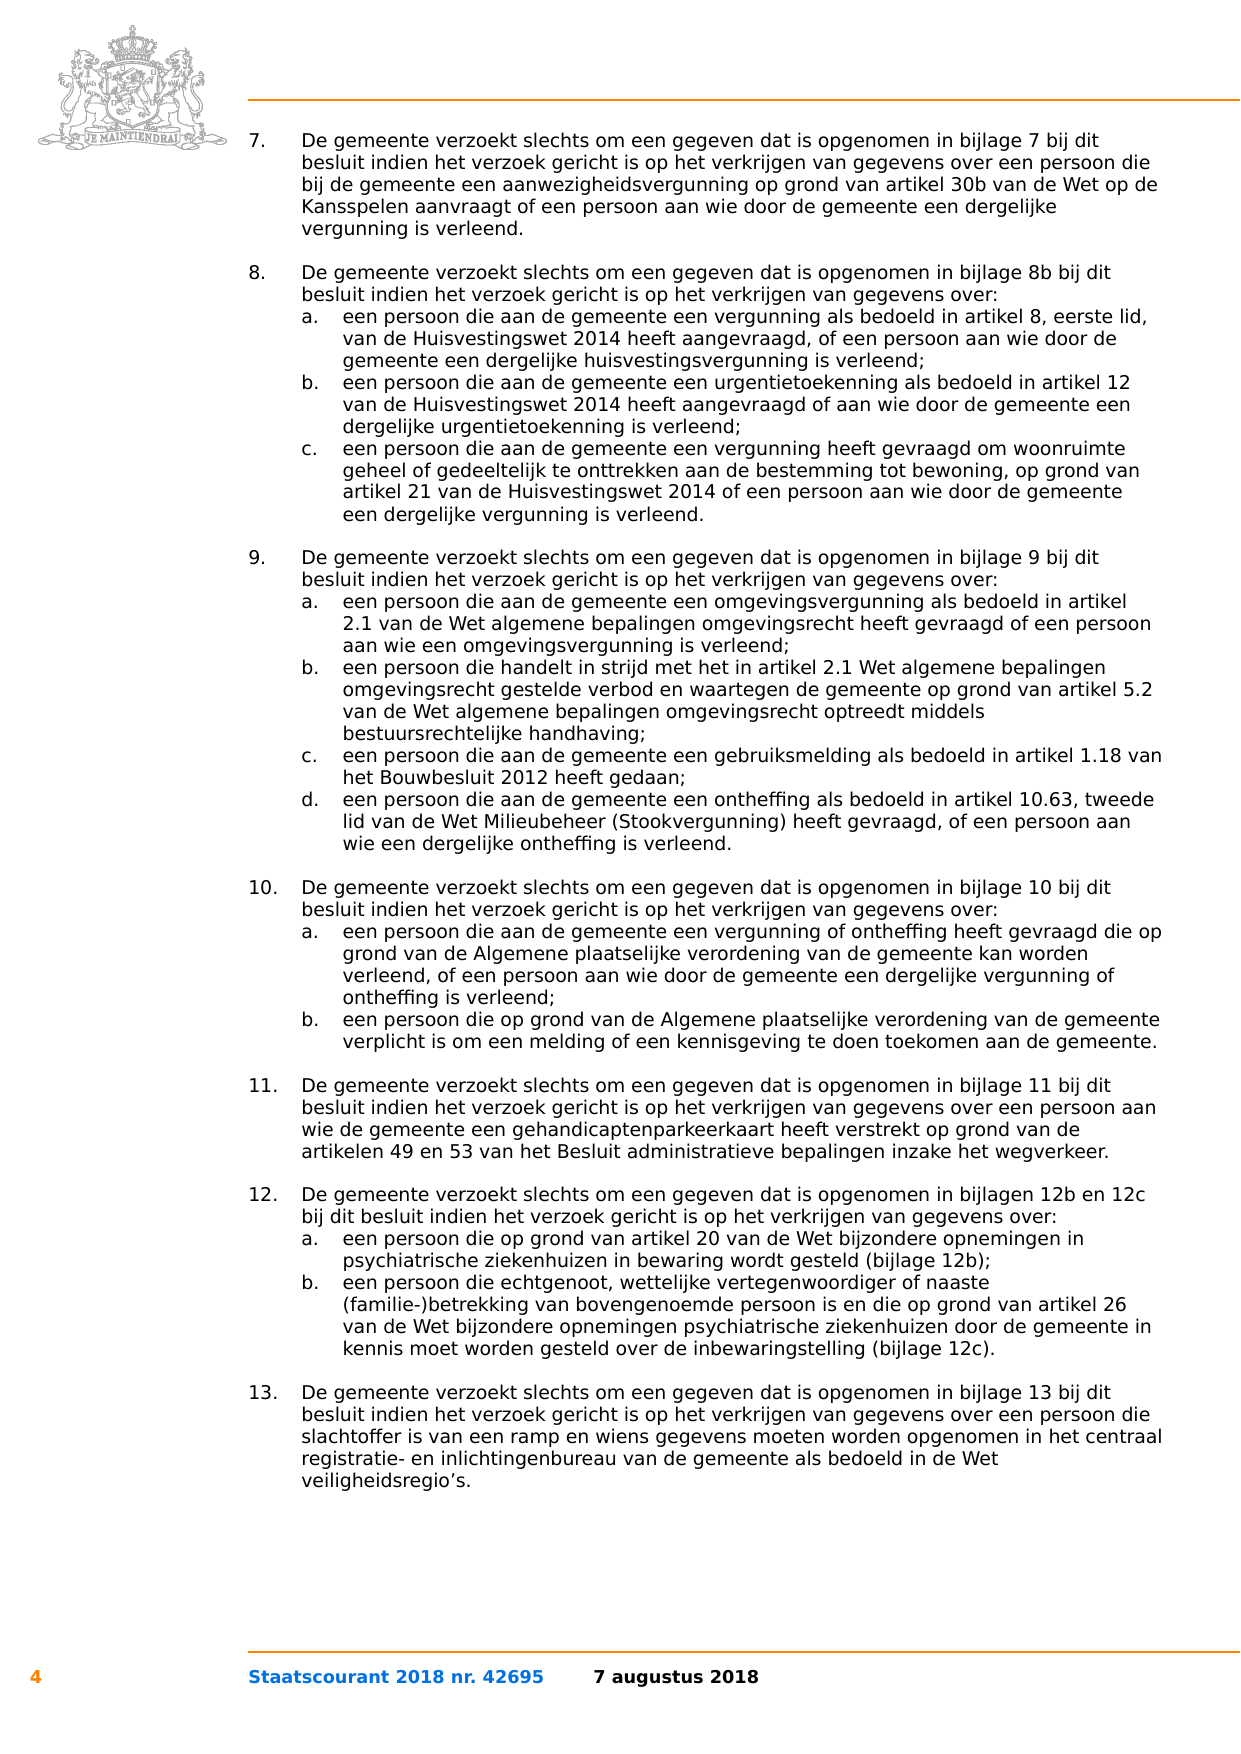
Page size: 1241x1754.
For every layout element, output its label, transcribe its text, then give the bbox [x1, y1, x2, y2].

text b. een persoon die op grond van de Algemene plaatselijke verordening van de gemeente verplicht is om een melding of een kennisgeving te doen toekomen aan de gemeente. [301, 1009, 1163, 1053]
text 12. De gemeente verzoekt slechts om een gegeven dat is opgenomen in bijlagen 12b en 12c bij dit besluit indien het verzoek gericht is op het verkrijgen van gegevens over: [248, 1184, 1163, 1228]
picture [38, 25, 227, 150]
text b. een persoon die handelt in strijd met het in artikel 2.1 Wet algemene bepalingen omgevingsrecht gestelde verbod en waartegen de gemeente op grond van artikel 5.2 van de Wet algemene bepalingen omgevingsrecht optreedt middels bestuursrechtelijke handhaving; [301, 657, 1163, 745]
text a. een persoon die aan de gemeente een vergunning als bedoeld in artikel 8, eerste lid, van de Huisvestingswet 2014 heeft aangevraagd, of een persoon aan wie door de gemeente een dergelijke huisvestingsvergunning is verleend; [301, 306, 1163, 372]
text b. een persoon die aan de gemeente een urgentietoekenning als bedoeld in artikel 12 van de Huisvestingswet 2014 heeft aangevraagd of aan wie door de gemeente een dergelijke urgentietoekenning is verleend; [301, 372, 1163, 437]
text 9. De gemeente verzoekt slechts om een gegeven dat is opgenomen in bijlage 9 bij dit besluit indien het verzoek gericht is op het verkrijgen van gegevens over: [248, 547, 1163, 591]
text c. een persoon die aan de gemeente een vergunning heeft gevraagd om woonruimte geheel of gedeeltelijk te onttrekken aan de bestemming tot bewoning, op grond van artikel 21 van de Huisvestingswet 2014 of een persoon aan wie door de gemeente een dergelijke vergunning is verleend. [301, 437, 1163, 525]
text 13. De gemeente verzoekt slechts om een gegeven dat is opgenomen in bijlage 13 bij dit besluit indien het verzoek gericht is op het verkrijgen van gegevens over een persoon die slachtoffer is van een ramp en wiens gegevens moeten worden opgenomen in het centraal registratie- en inlichtingenbureau van de gemeente als bedoeld in de Wet veiligheidsregio’s. [248, 1382, 1163, 1492]
text a. een persoon die op grond van artikel 20 van de Wet bijzondere opnemingen in psychiatrische ziekenhuizen in bewaring wordt gesteld (bijlage 12b); [301, 1228, 1163, 1272]
text a. een persoon die aan de gemeente een omgevingsvergunning als bedoeld in artikel 2.1 van de Wet algemene bepalingen omgevingsrecht heeft gevraagd of een persoon aan wie een omgevingsvergunning is verleend; [301, 591, 1163, 657]
text 7. De gemeente verzoekt slechts om een gegeven dat is opgenomen in bijlage 7 bij dit besluit indien het verzoek gericht is op het verkrijgen van gegevens over een persoon die bij de gemeente een aanwezigheidsvergunning op grond van artikel 30b van de Wet op de Kansspelen aanvraagt of een persoon aan wie door de gemeente een dergelijke vergunning is verleend. [248, 130, 1163, 240]
text b. een persoon die echtgenoot, wettelijke vertegenwoordiger of naaste (familie-)betrekking van bovengenoemde persoon is en die op grond van artikel 26 van de Wet bijzondere opnemingen psychiatrische ziekenhuizen door de gemeente in kennis moet worden gesteld over de inbewaringstelling (bijlage 12c). [301, 1272, 1163, 1360]
text d. een persoon die aan de gemeente een ontheffing als bedoeld in artikel 10.63, tweede lid van de Wet Milieubeheer (Stookvergunning) heeft gevraagd, of een persoon aan wie een dergelijke ontheffing is verleend. [301, 789, 1163, 855]
text c. een persoon die aan de gemeente een gebruiksmelding als bedoeld in artikel 1.18 van het Bouwbesluit 2012 heeft gedaan; [301, 745, 1163, 789]
text 10. De gemeente verzoekt slechts om een gegeven dat is opgenomen in bijlage 10 bij dit besluit indien het verzoek gericht is op het verkrijgen van gegevens over: [248, 877, 1163, 921]
text a. een persoon die aan de gemeente een vergunning of ontheffing heeft gevraagd die op grond van de Algemene plaatselijke verordening van de gemeente kan worden verleend, of een persoon aan wie door de gemeente een dergelijke vergunning of ontheffing is verleend; [301, 921, 1163, 1009]
text 8. De gemeente verzoekt slechts om een gegeven dat is opgenomen in bijlage 8b bij dit besluit indien het verzoek gericht is op het verkrijgen van gegevens over: [248, 262, 1163, 306]
text 11. De gemeente verzoekt slechts om een gegeven dat is opgenomen in bijlage 11 bij dit besluit indien het verzoek gericht is op het verkrijgen van gegevens over een persoon aan wie de gemeente een gehandicaptenparkeerkaart heeft verstrekt op grond van de artikelen 49 en 53 van het Besluit administratieve bepalingen inzake het wegverkeer. [248, 1074, 1163, 1162]
